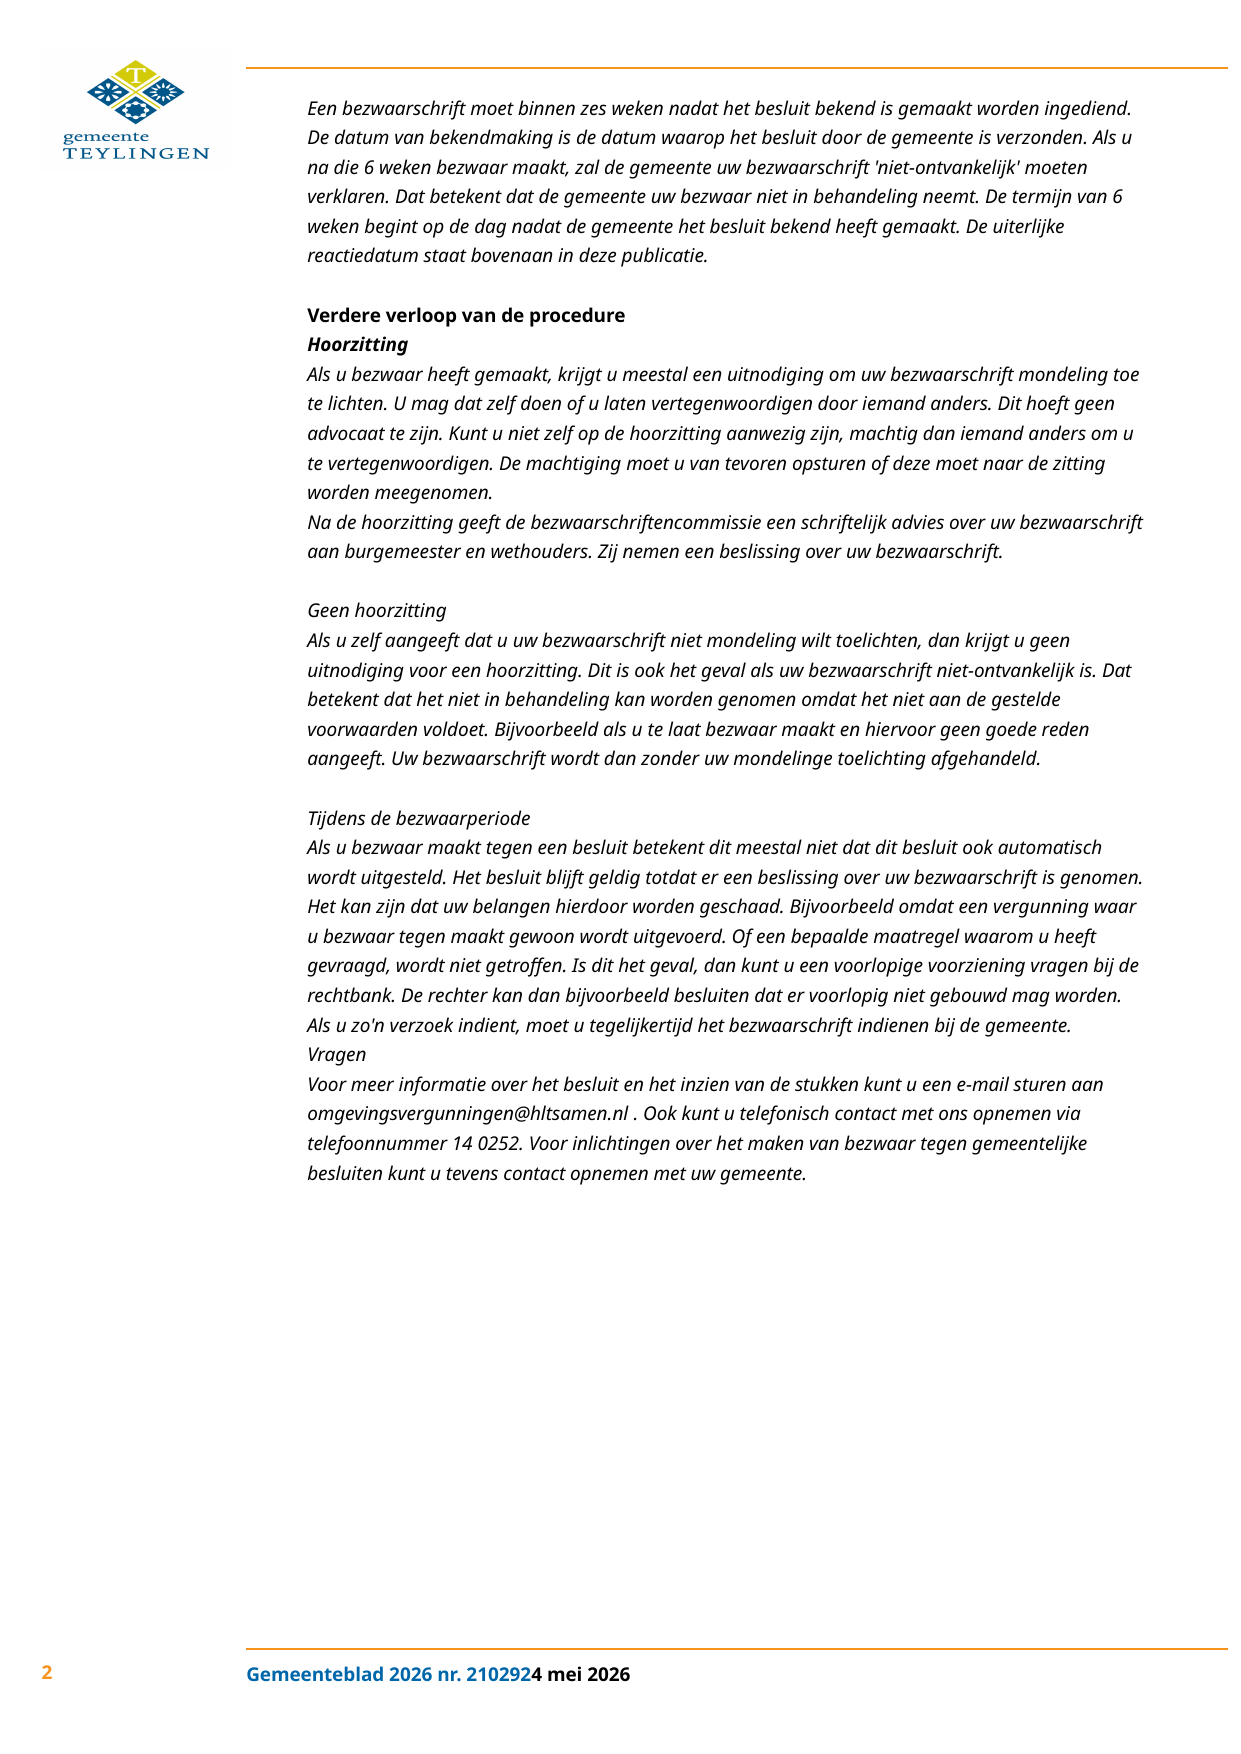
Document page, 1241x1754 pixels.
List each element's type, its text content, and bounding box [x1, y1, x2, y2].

list Hoorzitting [248, 331, 1152, 357]
list Geen hoorzitting [248, 598, 1152, 623]
list Na de hoorzitting geeft de bezwaarschriftencommissie een schriftelijk advies over uw bezwaarschrift aan burgemeester en wethouders. Zij nemen een beslissing over uw bezwaarschrift. [248, 509, 1152, 564]
list Als u zelf aangeeft dat u uw bezwaarschrift niet mondeling wilt toelichten, dan krijgt u geen uitnodiging voor een hoorzitting. Dit is ook het geval als uw bezwaarschrift niet-ontvankelijk is. Dat betekent dat het niet in behandeling kan worden genomen omdat het niet aan de gestelde voorwaarden voldoet. Bijvoorbeeld als u te laat bezwaar maakt en hiervoor geen goede reden aangeeft. Uw bezwaarschrift wordt dan zonder uw mondelinge toelichting afgehandeld. [248, 627, 1152, 771]
list Vragen [248, 1041, 1152, 1067]
list Verdere verloop van de procedure [248, 302, 1152, 328]
list Voor meer informatie over het besluit en het inzien van de stukken kunt u een e-mail sturen aan omgevingsvergunningen@hltsamen.nl . Ook kunt u telefonisch contact met ons opnemen via telefoonnummer 14 0252. Voor inlichtingen over het maken van bezwaar tegen gemeentelijke besluiten kunt u tevens contact opnemen met uw gemeente. [248, 1071, 1152, 1186]
list Tijdens de bezwaarperiode [248, 805, 1152, 831]
list Een bezwaarschrift moet binnen zes weken nadat het besluit bekend is gemaakt worden ingediend. De datum van bekendmaking is de datum waarop het besluit door de gemeente is verzonden. Als u na die 6 weken bezwaar maakt, zal de gemeente uw bezwaarschrift 'niet-ontvankelijk' moeten verklaren. Dat betekent dat de gemeente uw bezwaar niet in behandeling neemt. De termijn van 6 weken begint op de dag nadat de gemeente het besluit bekend heeft gemaakt. De uiterlijke reactiedatum staat bovenaan in deze publicatie. [248, 95, 1152, 268]
list Als u bezwaar maakt tegen een besluit betekent dit meestal niet dat dit besluit ook automatisch wordt uitgesteld. Het besluit blijft geldig totdat er een beslissing over uw bezwaarschrift is genomen. Het kan zijn dat uw belangen hierdoor worden geschaad. Bijvoorbeeld omdat een vergunning waar u bezwaar tegen maakt gewoon wordt uitgevoerd. Of een bepaalde maatregel waarom u heeft gevraagd, wordt niet getroffen. Is dit het geval, dan kunt u een voorlopige voorziening vragen bij de rechtbank. De rechter kan dan bijvoorbeeld besluiten dat er voorlopig niet gebouwd mag worden. Als u zo'n verzoek indient, moet u tegelijkertijd het bezwaarschrift indienen bij de gemeente. [248, 834, 1152, 1038]
list Als u bezwaar heeft gemaakt, krijgt u meestal een uitnodiging om uw bezwaarschrift mondeling toe te lichten. U mag dat zelf doen of u laten vertegenwoordigen door iemand anders. Dit hoeft geen advocaat te zijn. Kunt u niet zelf op de hoorzitting aanwezig zijn, machtig dan iemand anders om u te vertegenwoordigen. De machtiging moet u van tevoren opsturen of deze moet naar de zitting worden meegenomen. [248, 361, 1152, 505]
picture [41, 47, 231, 172]
